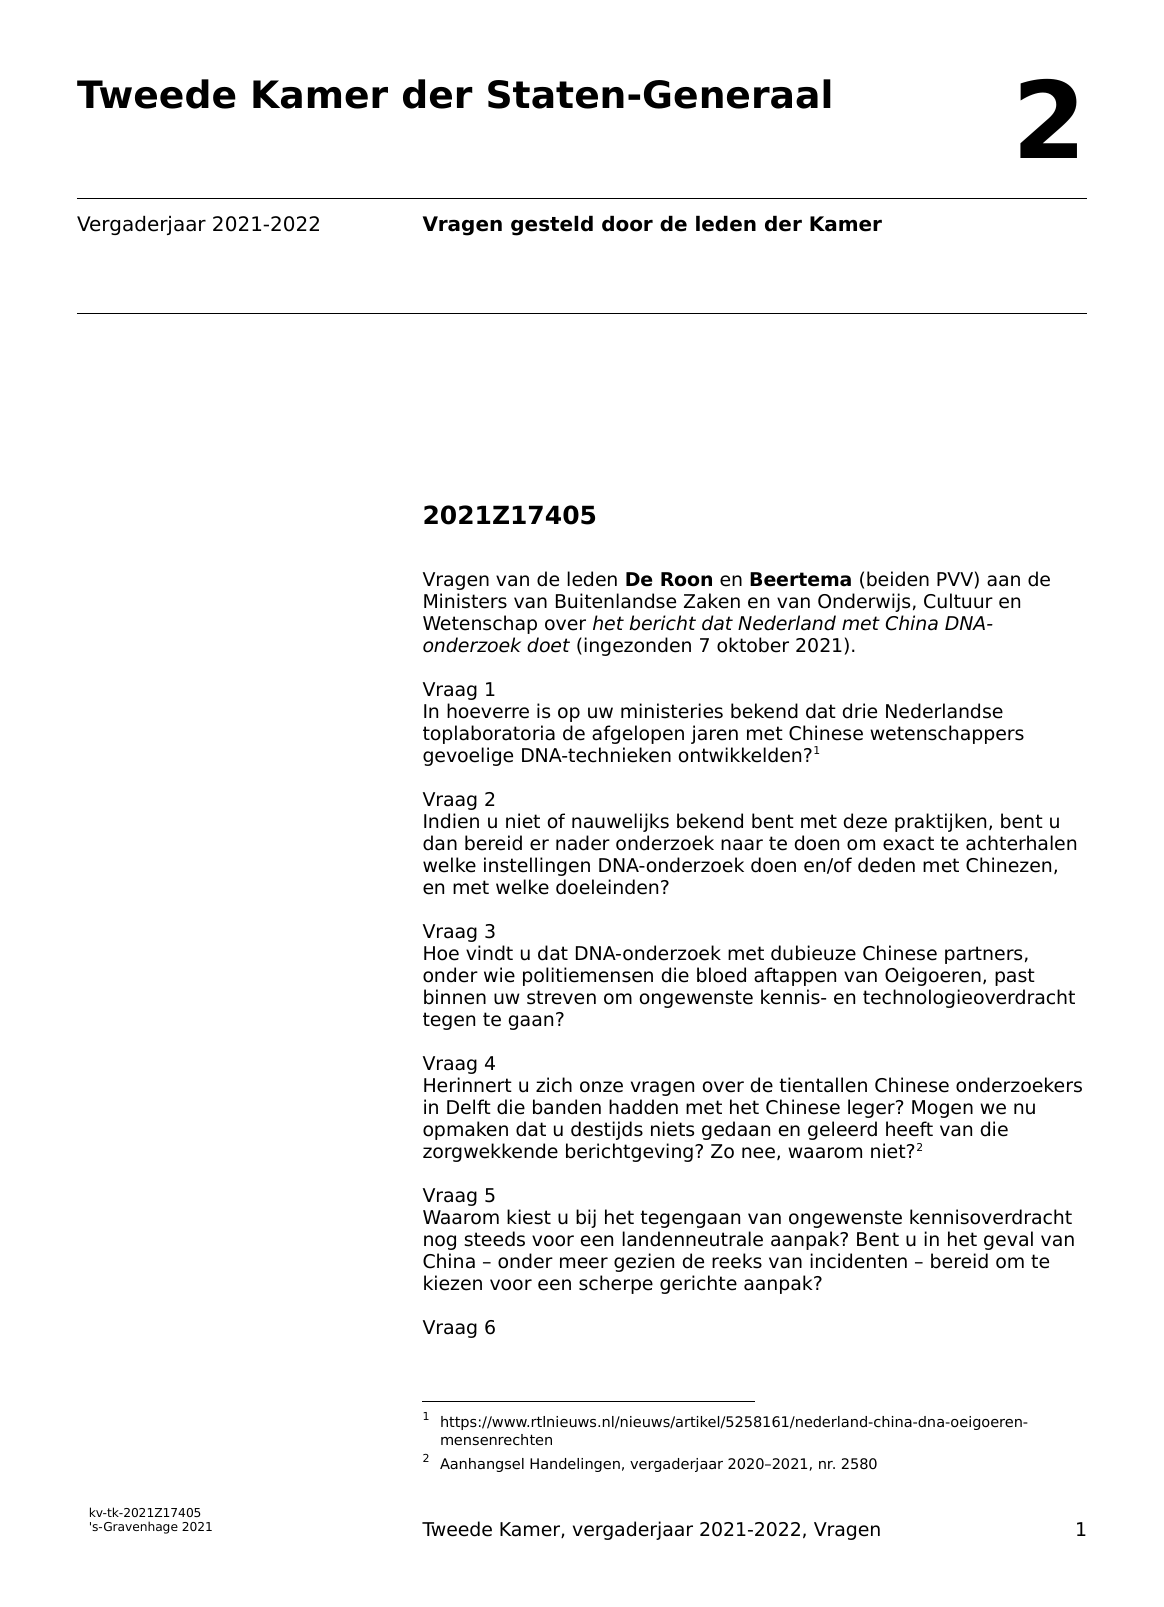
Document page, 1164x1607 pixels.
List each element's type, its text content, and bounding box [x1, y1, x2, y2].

text kv-tk-2021Z17405 [88, 1506, 323, 1520]
text https://www.rtlnieuws.nl/nieuws/artikel/5258161/nederland-china-dna-oeigoeren-mensenrechten [422, 1410, 1087, 1449]
text Aanhangsel Handelingen, vergaderjaar 2020–2021, nr. 2580 [422, 1452, 1087, 1474]
text Vraag 6 [422, 1317, 1087, 1339]
text Vraag 4 [422, 1053, 1087, 1075]
text Vragen van de leden De Roon en Beertema (beiden PVV) aan de Ministers van Buitenlandse Zaken en van Onderwijs, Cultuur en Wetenschap over het bericht dat Nederland met China DNA-onderzoek doet (ingezonden 7 oktober 2021). [422, 569, 1087, 657]
text Waarom kiest u bij het tegengaan van ongewenste kennisoverdracht nog steeds voor een landenneutrale aanpak? Bent u in het geval van China – onder meer gezien de reeks van incidenten – bereid om te kiezen voor een scherpe gerichte aanpak? [422, 1207, 1087, 1295]
text Hoe vindt u dat DNA-onderzoek met dubieuze Chinese partners, onder wie politiemensen die bloed aftappen van Oeigoeren, past binnen uw streven om ongewenste kennis- en technologieoverdracht tegen te gaan? [422, 943, 1087, 1031]
text Vraag 1 [422, 679, 1087, 701]
table_cell Vragen gesteld door de leden der Kamer [422, 199, 1087, 313]
table_header Tweede Kamer der Staten-Generaal [77, 59, 886, 198]
text In hoeverre is op uw ministeries bekend dat drie Nederlandse toplaboratoria de afgelopen jaren met Chinese wetenschappers gevoelige DNA-technieken ontwikkelden? [422, 701, 1087, 767]
text Vraag 5 [422, 1185, 1087, 1207]
text Indien u niet of nauwelijks bekend bent met deze praktijken, bent u dan bereid er nader onderzoek naar te doen om exact te achterhalen welke instellingen DNA-onderzoek doen en/of deden met Chinezen, en met welke doeleinden? [422, 811, 1087, 899]
text 2021Z17405 [422, 501, 1087, 531]
table_cell Vergaderjaar 2021-2022 [77, 199, 422, 313]
table_header 2 [886, 59, 1087, 198]
text Vraag 3 [422, 921, 1087, 943]
text 's-Gravenhage 2021 [88, 1520, 323, 1534]
text Herinnert u zich onze vragen over de tientallen Chinese onderzoekers in Delft die banden hadden met het Chinese leger? Mogen we nu opmaken dat u destijds niets gedaan en geleerd heeft van die zorgwekkende berichtgeving? Zo nee, waarom niet? [422, 1075, 1087, 1163]
text Vraag 2 [422, 789, 1087, 811]
